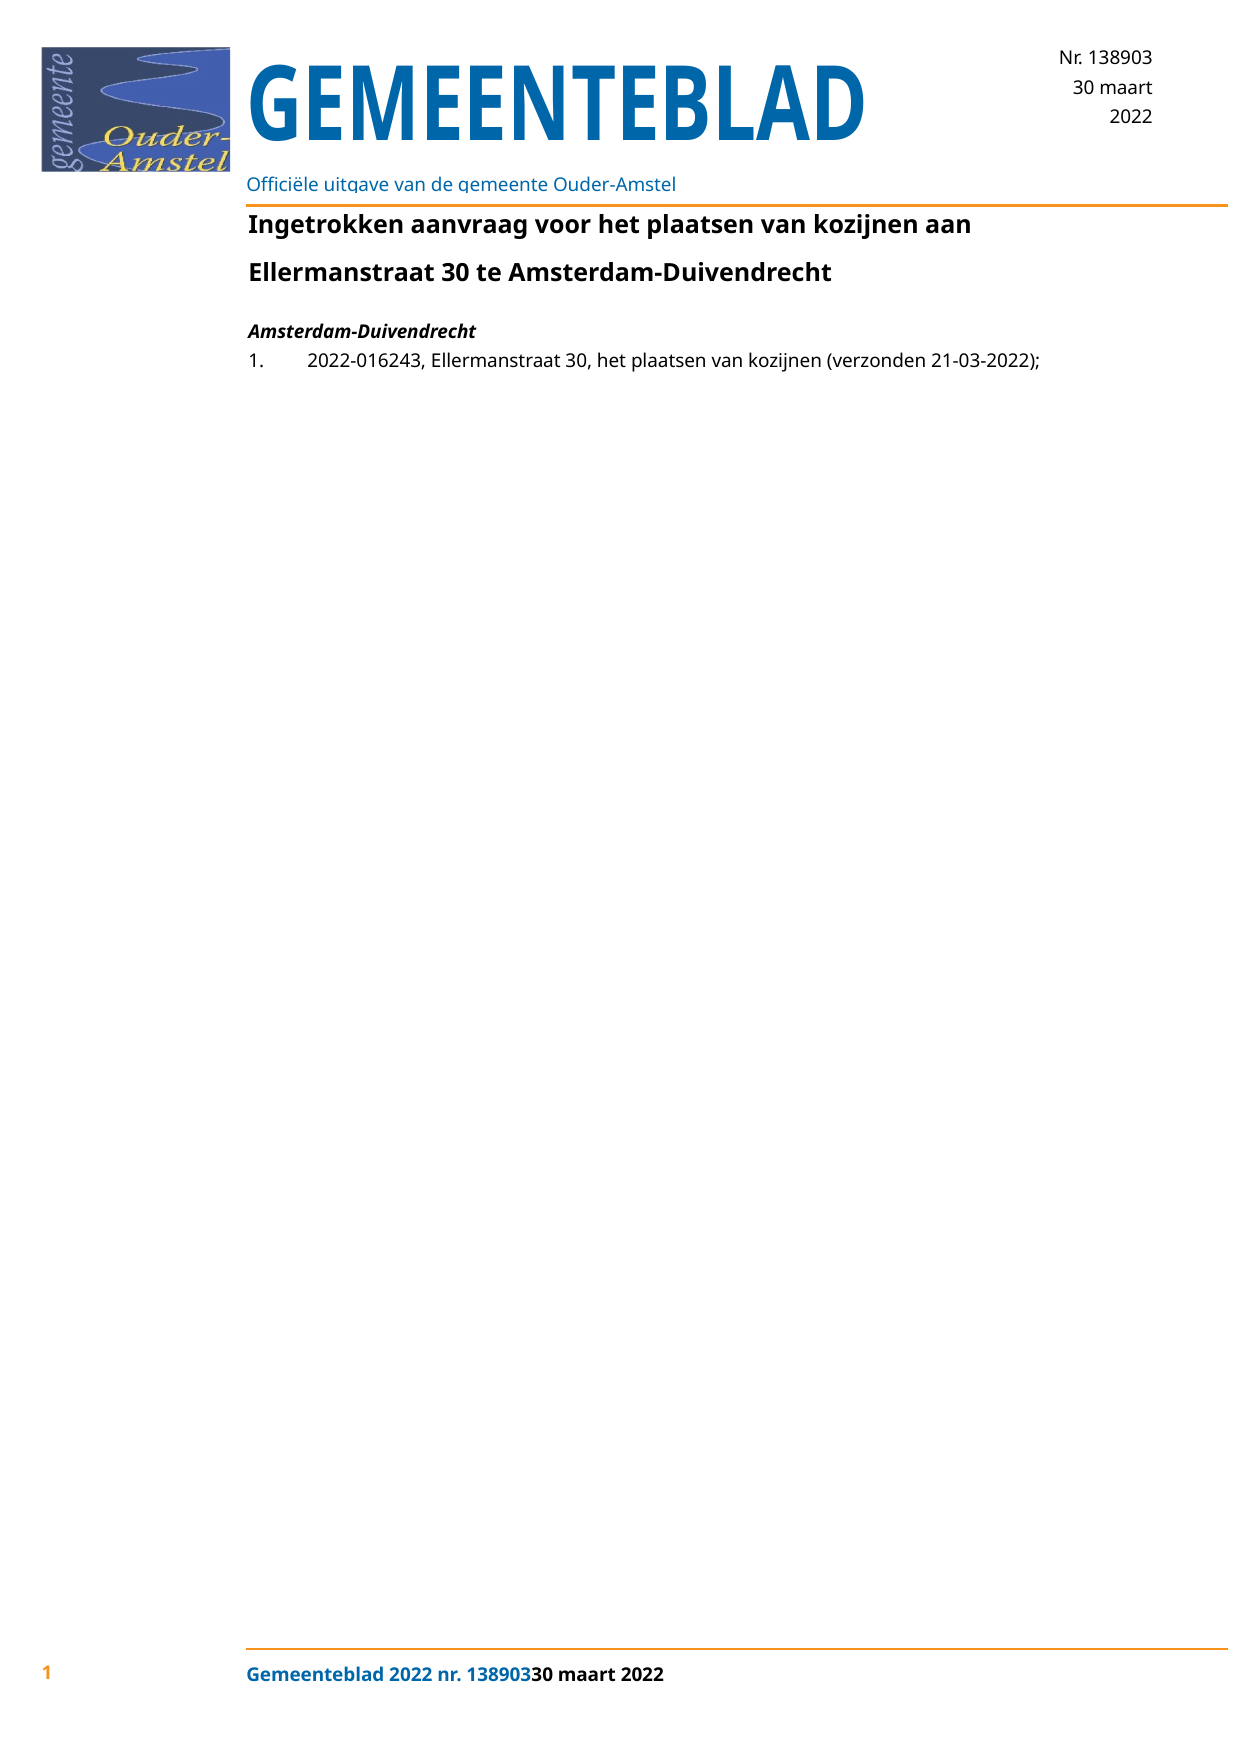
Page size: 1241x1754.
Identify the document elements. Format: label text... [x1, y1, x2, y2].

list 2022-016243, Ellermanstraat 30, het plaatsen van kozijnen (verzonden 21-03-2022); [248, 347, 1152, 373]
picture [41, 47, 231, 172]
text Ingetrokken aanvraag voor het plaatsen van kozijnen aan Ellermanstraat 30 te Amsterdam-Duivendrecht [248, 207, 1152, 288]
text Amsterdam-Duivendrecht [248, 318, 1152, 344]
